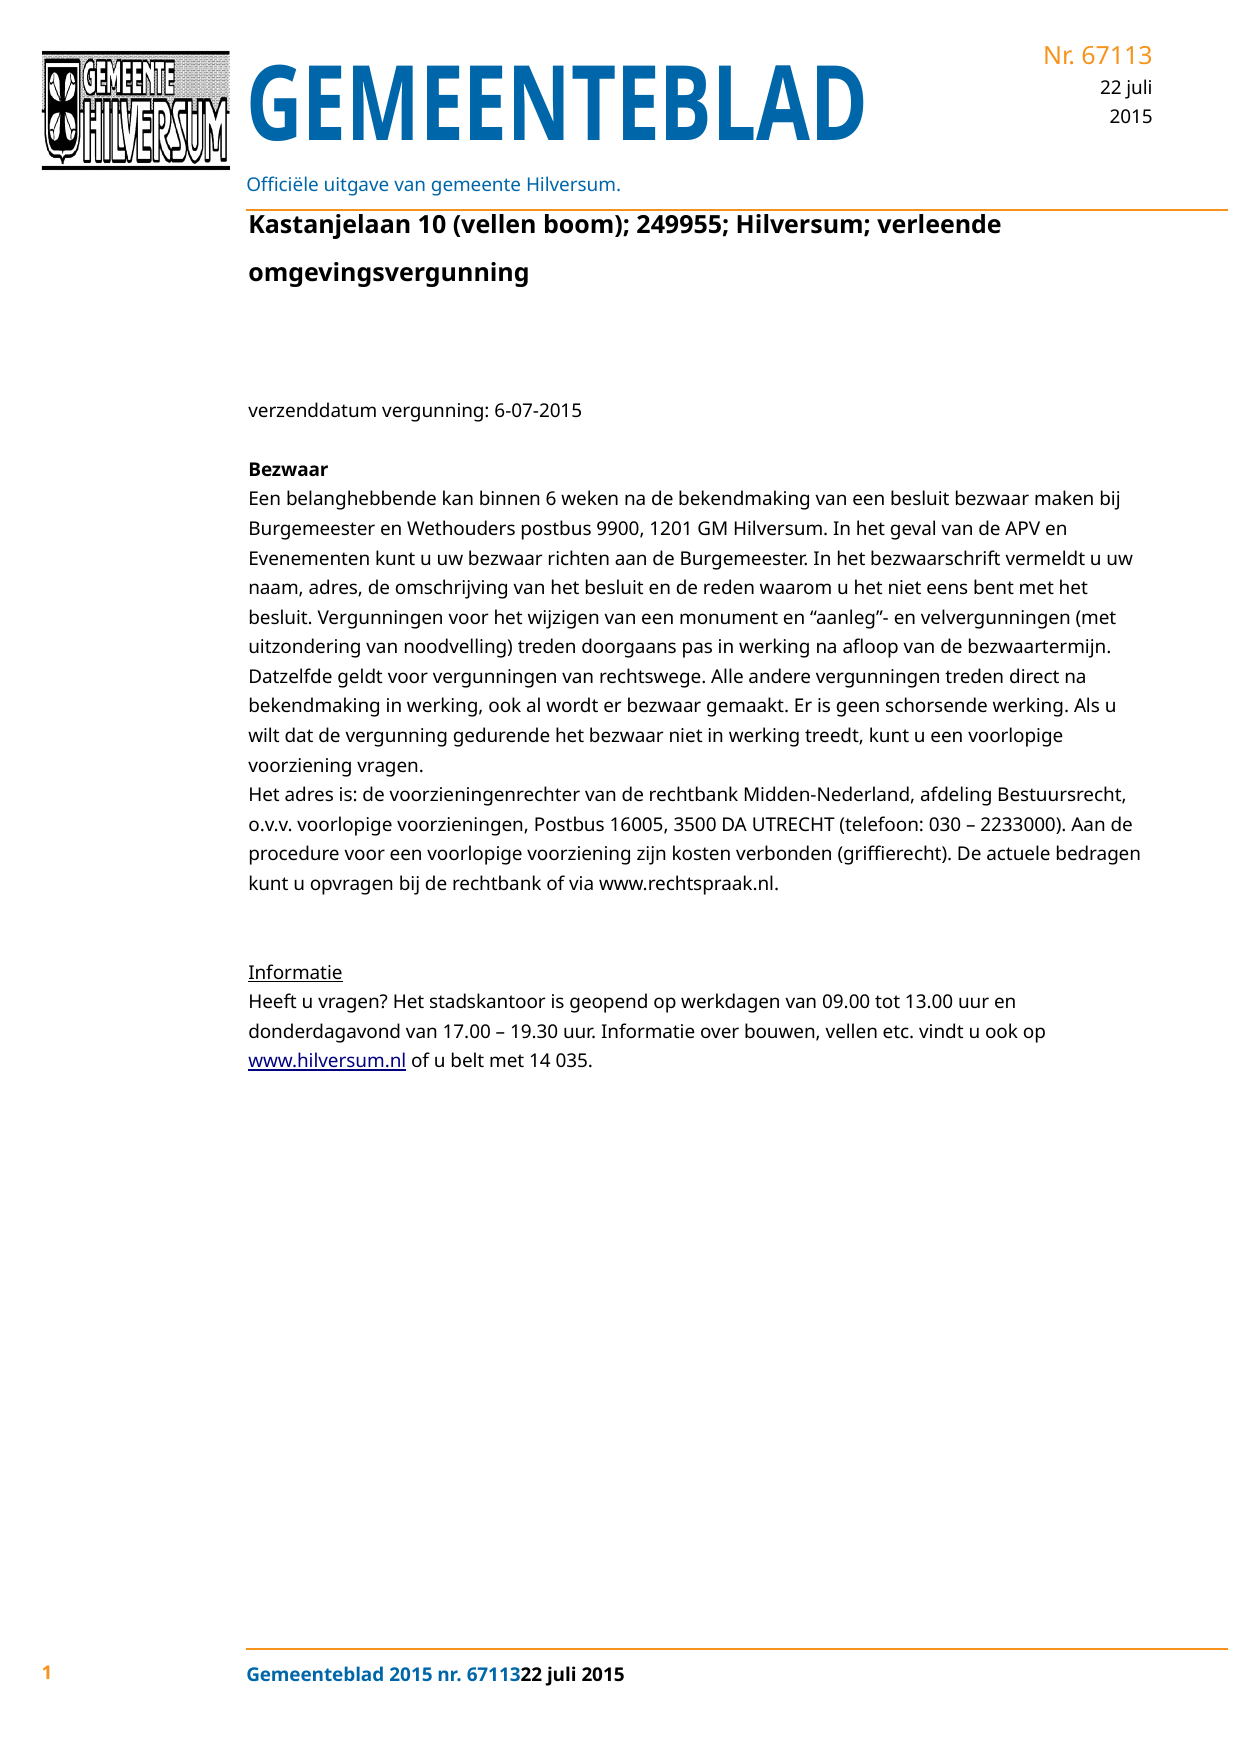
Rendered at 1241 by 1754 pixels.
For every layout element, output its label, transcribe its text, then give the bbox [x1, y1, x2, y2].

text Bezwaar [248, 456, 1152, 482]
picture [41, 47, 231, 172]
text Informatie [248, 959, 1152, 984]
text Heeft u vragen? Het stadskantoor is geopend op werkdagen van 09.00 tot 13.00 uur en donderdagavond van 17.00 – 19.30 uur. Informatie over bouwen, vellen etc. vindt u ook op www.hilversum.nl of u belt met 14 035. [248, 988, 1152, 1073]
text verzenddatum vergunning: 6-07-2015 [248, 397, 1152, 422]
text Het adres is: de voorzieningenrechter van de rechtbank Midden-Nederland, afdeling Bestuursrecht, o.v.v. voorlopige voorzieningen, Postbus 16005, 3500 DA UTRECHT (telefoon: 030 – 2233000). Aan de procedure voor een voorlopige voorziening zijn kosten verbonden (griffierecht). De actuele bedragen kunt u opvragen bij de rechtbank of via www.rechtspraak.nl. [248, 781, 1152, 896]
text Een belanghebbende kan binnen 6 weken na de bekendmaking van een besluit bezwaar maken bij Burgemeester en Wethouders postbus 9900, 1201 GM Hilversum. In het geval van de APV en Evenementen kunt u uw bezwaar richten aan de Burgemeester. In het bezwaarschrift vermeldt u uw naam, adres, de omschrijving van het besluit en de reden waarom u het niet eens bent met het besluit. Vergunningen voor het wijzigen van een monument en “aanleg”- en velvergunningen (met uitzondering van noodvelling) treden doorgaans pas in werking na afloop van de bezwaartermijn. Datzelfde geldt voor vergunningen van rechtswege. Alle andere vergunningen treden direct na bekendmaking in werking, ook al wordt er bezwaar gemaakt. Er is geen schorsende werking. Als u wilt dat de vergunning gedurende het bezwaar niet in werking treedt, kunt u een voorlopige voorziening vragen. [248, 486, 1152, 777]
text Kastanjelaan 10 (vellen boom); 249955; Hilversum; verleende omgevingsvergunning [248, 211, 1152, 288]
